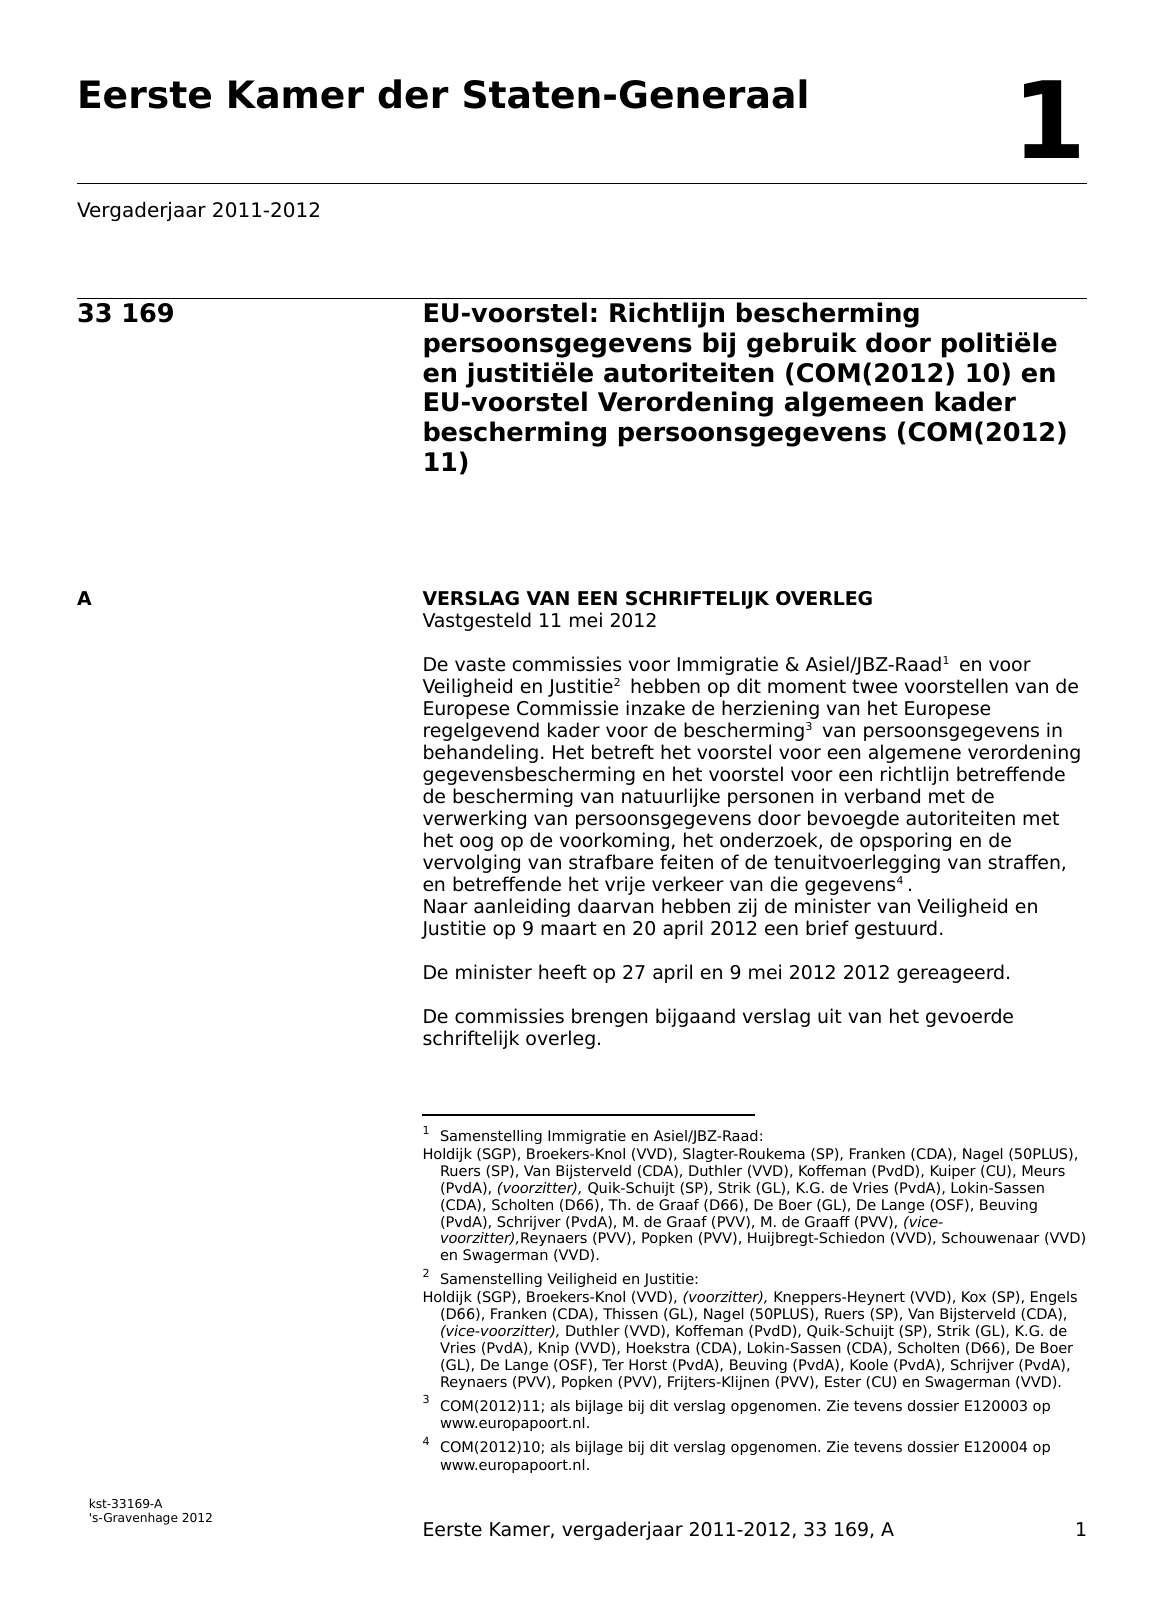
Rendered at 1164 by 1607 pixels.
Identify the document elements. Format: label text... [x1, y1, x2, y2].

text COM(2012)11; als bijlage bij dit verslag opgenomen. Zie tevens dossier E120003 op www.europapoort.nl. [422, 1393, 1087, 1432]
subtitle 33 169 EU-voorstel: Richtlijn bescherming persoonsgegevens bij gebruik door politiële en justitiële autoriteiten (COM(2012) 10) en EU-voorstel Verordening algemeen kader bescherming persoonsgegevens (COM(2012) 11) [77, 299, 1087, 477]
text De vaste commissies voor Immigratie & Asiel/JBZ-Raad en voor Veiligheid en Justitie hebben op dit moment twee voorstellen van de Europese Commissie inzake de herziening van het Europese regelgevend kader voor de bescherming van persoonsgegevens in behandeling. Het betreft het voorstel voor een algemene verordening gegevensbescherming en het voorstel voor een richtlijn betreffende de bescherming van natuurlijke personen in verband met de verwerking van persoonsgegevens door bevoegde autoriteiten met het oog op de voorkoming, het onderzoek, de opsporing en de vervolging van strafbare feiten of de tenuitvoerlegging van straffen, en betreffende het vrije verkeer van die gegevens. [422, 654, 1087, 896]
text Naar aanleiding daarvan hebben zij de minister van Veiligheid en Justitie op 9 maart en 20 april 2012 een brief gestuurd. [422, 896, 1087, 940]
text De minister heeft op 27 april en 9 mei 2012 2012 gereageerd. [422, 962, 1087, 984]
table_cell Vergaderjaar 2011-2012 [77, 184, 1087, 298]
text Samenstelling Veiligheid en Justitie: [422, 1267, 1087, 1289]
text kst-33169-A [88, 1497, 323, 1511]
subtitle A VERSLAG VAN EEN SCHRIFTELIJK OVERLEG [77, 588, 1087, 610]
table_header 1 [886, 59, 1087, 183]
text Holdijk (SGP), Broekers-Knol (VVD), (voorzitter), Kneppers-Heynert (VVD), Kox (SP), Engels (D66), Franken (CDA), Thissen (GL), Nagel (50PLUS), Ruers (SP), Van Bijsterveld (CDA), (vice-voorzitter), Duthler (VVD), Koffeman (PvdD), Quik-Schuijt (SP), Strik (GL), K.G. de Vries (PvdA), Knip (VVD), Hoekstra (CDA), Lokin-Sassen (CDA), Scholten (D66), De Boer (GL), De Lange (OSF), Ter Horst (PvdA), Beuving (PvdA), Koole (PvdA), Schrijver (PvdA), Reynaers (PVV), Popken (PVV), Frijters-Klijnen (PVV), Ester (CU) en Swagerman (VVD). [422, 1289, 1087, 1391]
text Samenstelling Immigratie en Asiel/JBZ-Raad: [422, 1124, 1087, 1146]
table_header Eerste Kamer der Staten-Generaal [77, 59, 886, 183]
text Holdijk (SGP), Broekers-Knol (VVD), Slagter-Roukema (SP), Franken (CDA), Nagel (50PLUS), Ruers (SP), Van Bijsterveld (CDA), Duthler (VVD), Koffeman (PvdD), Kuiper (CU), Meurs (PvdA), (voorzitter), Quik-Schuijt (SP), Strik (GL), K.G. de Vries (PvdA), Lokin-Sassen (CDA), Scholten (D66), Th. de Graaf (D66), De Boer (GL), De Lange (OSF), Beuving (PvdA), Schrijver (PvdA), M. de Graaf (PVV), M. de Graaff (PVV), (vice-voorzitter),Reynaers (PVV), Popken (PVV), Huijbregt-Schiedon (VVD), Schouwenaar (VVD) en Swagerman (VVD). [422, 1146, 1087, 1264]
text COM(2012)10; als bijlage bij dit verslag opgenomen. Zie tevens dossier E120004 op www.europapoort.nl. [422, 1435, 1087, 1474]
text Vastgesteld 11 mei 2012 [422, 610, 1087, 632]
text 's-Gravenhage 2012 [88, 1511, 323, 1525]
text De commissies brengen bijgaand verslag uit van het gevoerde schriftelijk overleg. [422, 1006, 1087, 1050]
